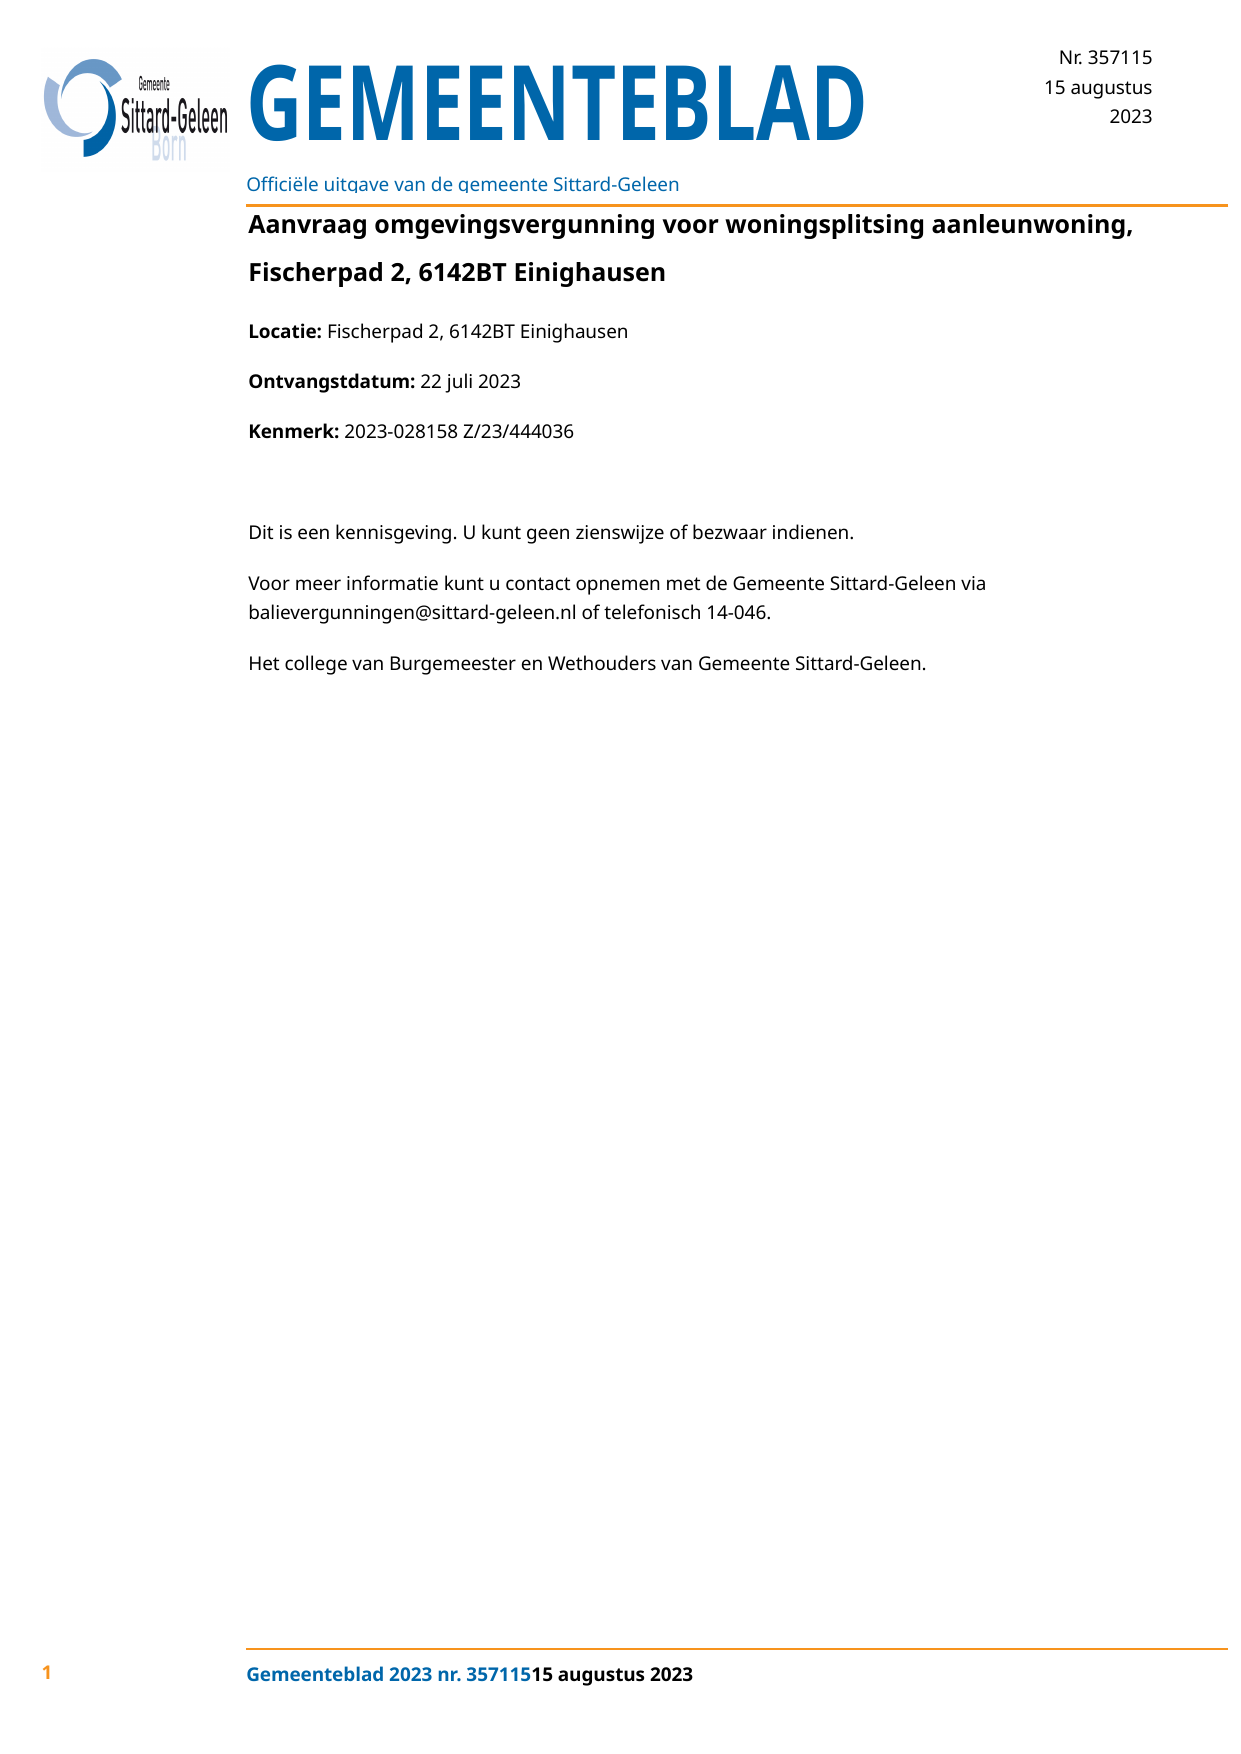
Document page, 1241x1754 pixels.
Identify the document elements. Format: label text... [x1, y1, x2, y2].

text Voor meer informatie kunt u contact opnemen met de Gemeente Sittard-Geleen via balievergunningen@sittard-geleen.nl of telefonisch 14-046. [248, 570, 1152, 625]
text Dit is een kennisgeving. U kunt geen zienswijze of bezwaar indienen. [248, 519, 1152, 545]
text Locatie: Fischerpad 2, 6142BT Einighausen [248, 318, 1152, 344]
text Ontvangstdatum: 22 juli 2023 [248, 368, 1152, 394]
text Het college van Burgemeester en Wethouders van Gemeente Sittard-Geleen. [248, 650, 1152, 676]
text Kenmerk: 2023-028158 Z/23/444036 [248, 419, 1152, 444]
picture [41, 47, 231, 172]
text Aanvraag omgevingsvergunning voor woningsplitsing aanleunwoning, Fischerpad 2, 6142BT Einighausen [248, 207, 1152, 288]
